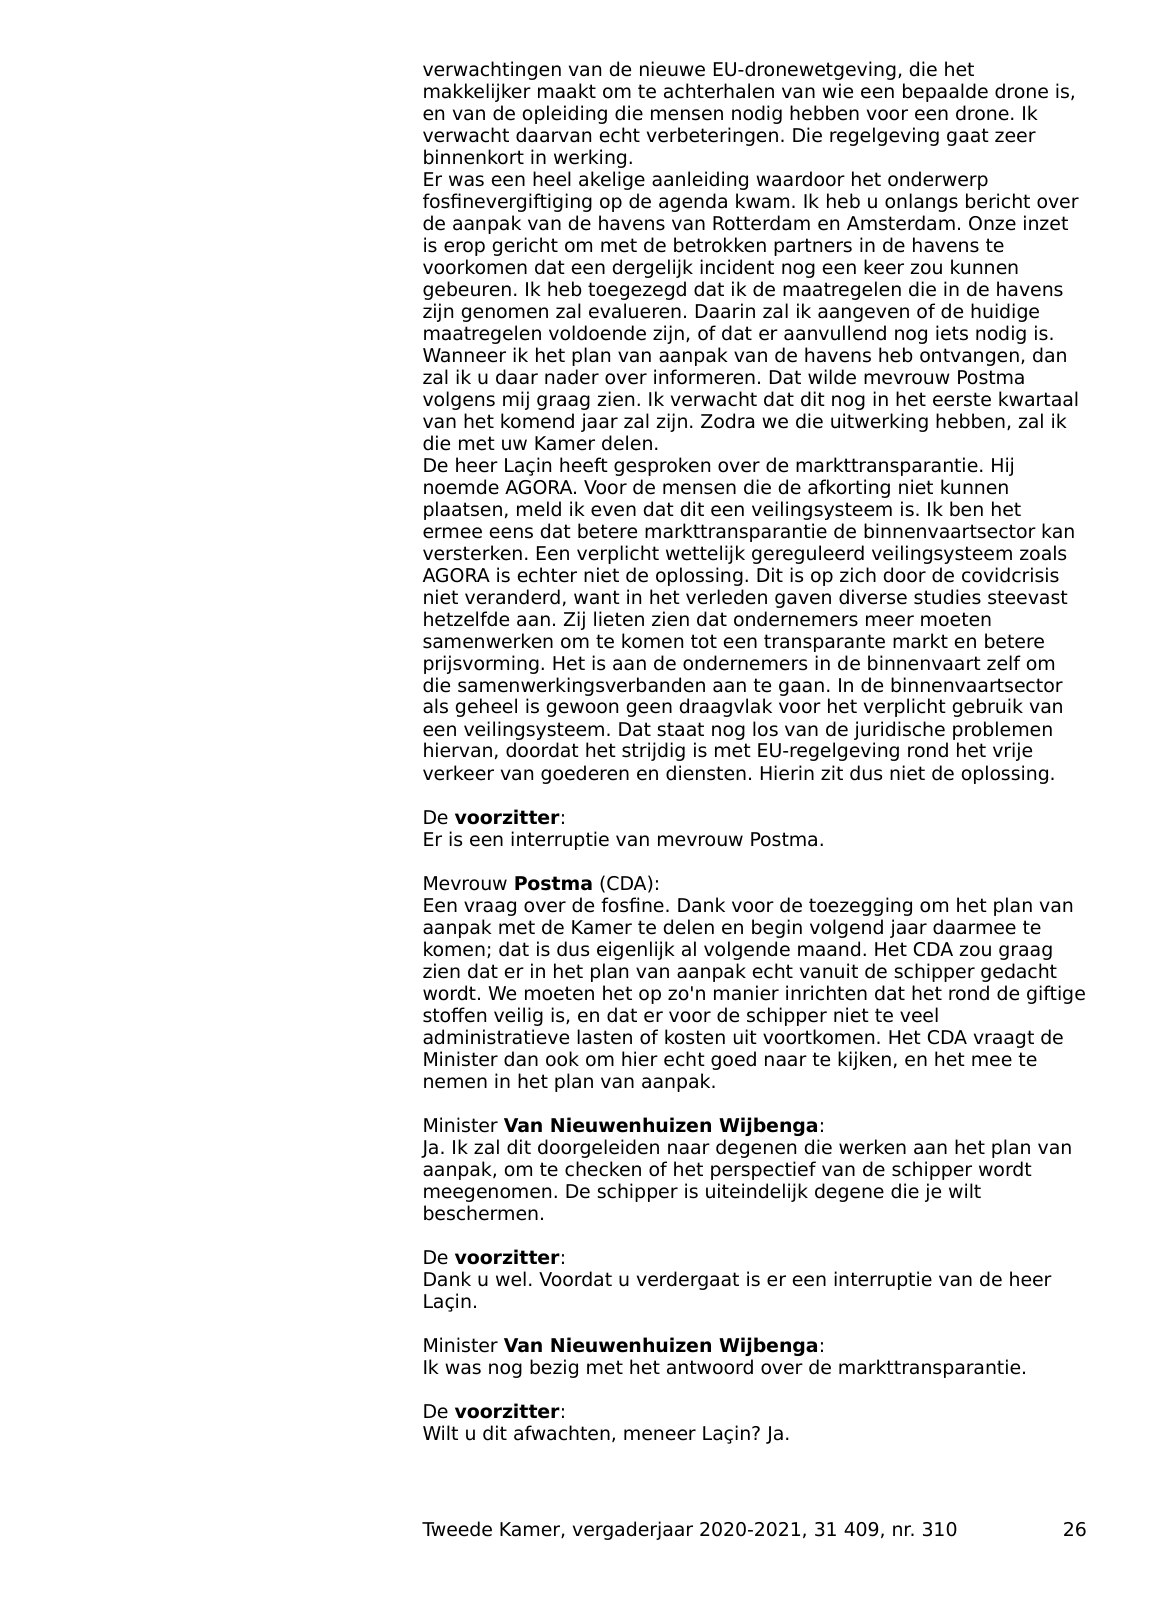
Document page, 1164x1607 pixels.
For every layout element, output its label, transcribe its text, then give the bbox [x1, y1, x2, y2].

text Minister Van Nieuwenhuizen Wijbenga: [422, 1115, 1087, 1137]
text Minister Van Nieuwenhuizen Wijbenga: [422, 1335, 1087, 1357]
text Ik was nog bezig met het antwoord over de markttransparantie. [422, 1357, 1087, 1379]
text Dank u wel. Voordat u verdergaat is er een interruptie van de heer Laçin. [422, 1269, 1087, 1313]
text Wilt u dit afwachten, meneer Laçin? Ja. [422, 1423, 1087, 1445]
text Er is een interruptie van mevrouw Postma. [422, 828, 1087, 851]
text verwachtingen van de nieuwe EU-dronewetgeving, die het makkelijker maakt om te achterhalen van wie een bepaalde drone is, en van de opleiding die mensen nodig hebben voor een drone. Ik verwacht daarvan echt verbeteringen. Die regelgeving gaat zeer binnenkort in werking. [422, 59, 1087, 169]
text De heer Laçin heeft gesproken over de markttransparantie. Hij noemde AGORA. Voor de mensen die de afkorting niet kunnen plaatsen, meld ik even dat dit een veilingsysteem is. Ik ben het ermee eens dat betere markttransparantie de binnenvaartsector kan versterken. Een verplicht wettelijk gereguleerd veilingsysteem zoals AGORA is echter niet de oplossing. Dit is op zich door de covidcrisis niet veranderd, want in het verleden gaven diverse studies steevast hetzelfde aan. Zij lieten zien dat ondernemers meer moeten samenwerken om te komen tot een transparante markt en betere prijsvorming. Het is aan de ondernemers in de binnenvaart zelf om die samenwerkingsverbanden aan te gaan. In de binnenvaartsector als geheel is gewoon geen draagvlak voor het verplicht gebruik van een veilingsysteem. Dat staat nog los van de juridische problemen hiervan, doordat het strijdig is met EU-regelgeving rond het vrije verkeer van goederen en diensten. Hierin zit dus niet de oplossing. [422, 455, 1087, 784]
text De voorzitter: [422, 1247, 1087, 1269]
text De voorzitter: [422, 807, 1087, 828]
text Mevrouw Postma (CDA): [422, 873, 1087, 895]
text Er was een heel akelige aanleiding waardoor het onderwerp fosfinevergiftiging op de agenda kwam. Ik heb u onlangs bericht over de aanpak van de havens van Rotterdam en Amsterdam. Onze inzet is erop gericht om met de betrokken partners in de havens te voorkomen dat een dergelijk incident nog een keer zou kunnen gebeuren. Ik heb toegezegd dat ik de maatregelen die in de havens zijn genomen zal evalueren. Daarin zal ik aangeven of de huidige maatregelen voldoende zijn, of dat er aanvullend nog iets nodig is. Wanneer ik het plan van aanpak van de havens heb ontvangen, dan zal ik u daar nader over informeren. Dat wilde mevrouw Postma volgens mij graag zien. Ik verwacht dat dit nog in het eerste kwartaal van het komend jaar zal zijn. Zodra we die uitwerking hebben, zal ik die met uw Kamer delen. [422, 169, 1087, 455]
text Ja. Ik zal dit doorgeleiden naar degenen die werken aan het plan van aanpak, om te checken of het perspectief van de schipper wordt meegenomen. De schipper is uiteindelijk degene die je wilt beschermen. [422, 1137, 1087, 1224]
text Een vraag over de fosfine. Dank voor de toezegging om het plan van aanpak met de Kamer te delen en begin volgend jaar daarmee te komen; dat is dus eigenlijk al volgende maand. Het CDA zou graag zien dat er in het plan van aanpak echt vanuit de schipper gedacht wordt. We moeten het op zo'n manier inrichten dat het rond de giftige stoffen veilig is, en dat er voor de schipper niet te veel administratieve lasten of kosten uit voortkomen. Het CDA vraagt de Minister dan ook om hier echt goed naar te kijken, en het mee te nemen in het plan van aanpak. [422, 895, 1087, 1092]
text De voorzitter: [422, 1401, 1087, 1423]
